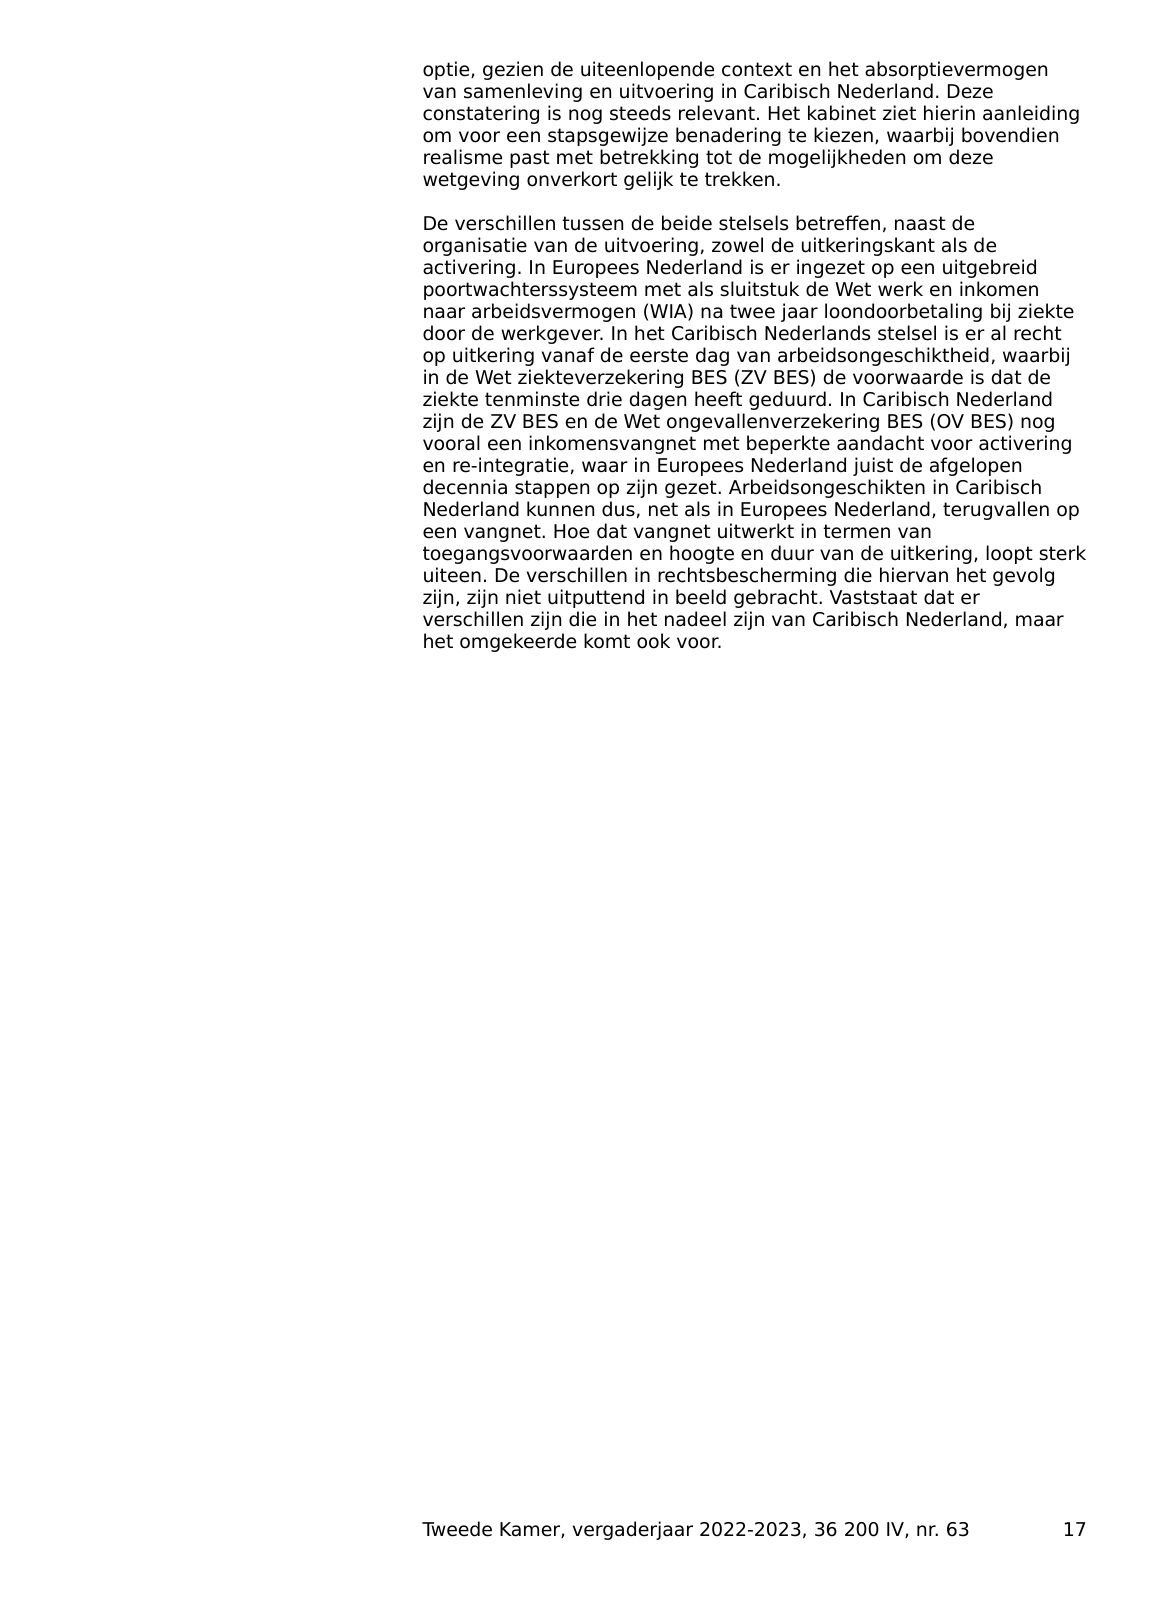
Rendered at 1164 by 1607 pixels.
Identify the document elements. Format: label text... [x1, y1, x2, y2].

text De verschillen tussen de beide stelsels betreffen, naast de organisatie van de uitvoering, zowel de uitkeringskant als de activering. In Europees Nederland is er ingezet op een uitgebreid poortwachterssysteem met als sluitstuk de Wet werk en inkomen naar arbeidsvermogen (WIA) na twee jaar loondoorbetaling bij ziekte door de werkgever. In het Caribisch Nederlands stelsel is er al recht op uitkering vanaf de eerste dag van arbeidsongeschiktheid, waarbij in de Wet ziekteverzekering BES (ZV BES) de voorwaarde is dat de ziekte tenminste drie dagen heeft geduurd. In Caribisch Nederland zijn de ZV BES en de Wet ongevallenverzekering BES (OV BES) nog vooral een inkomensvangnet met beperkte aandacht voor activering en re-integratie, waar in Europees Nederland juist de afgelopen decennia stappen op zijn gezet. Arbeidsongeschikten in Caribisch Nederland kunnen dus, net als in Europees Nederland, terugvallen op een vangnet. Hoe dat vangnet uitwerkt in termen van toegangsvoorwaarden en hoogte en duur van de uitkering, loopt sterk uiteen. De verschillen in rechtsbescherming die hiervan het gevolg zijn, zijn niet uitputtend in beeld gebracht. Vaststaat dat er verschillen zijn die in het nadeel zijn van Caribisch Nederland, maar het omgekeerde komt ook voor. [422, 213, 1087, 653]
text optie, gezien de uiteenlopende context en het absorptievermogen van samenleving en uitvoering in Caribisch Nederland. Deze constatering is nog steeds relevant. Het kabinet ziet hierin aanleiding om voor een stapsgewijze benadering te kiezen, waarbij bovendien realisme past met betrekking tot de mogelijkheden om deze wetgeving onverkort gelijk te trekken. [422, 59, 1087, 191]
